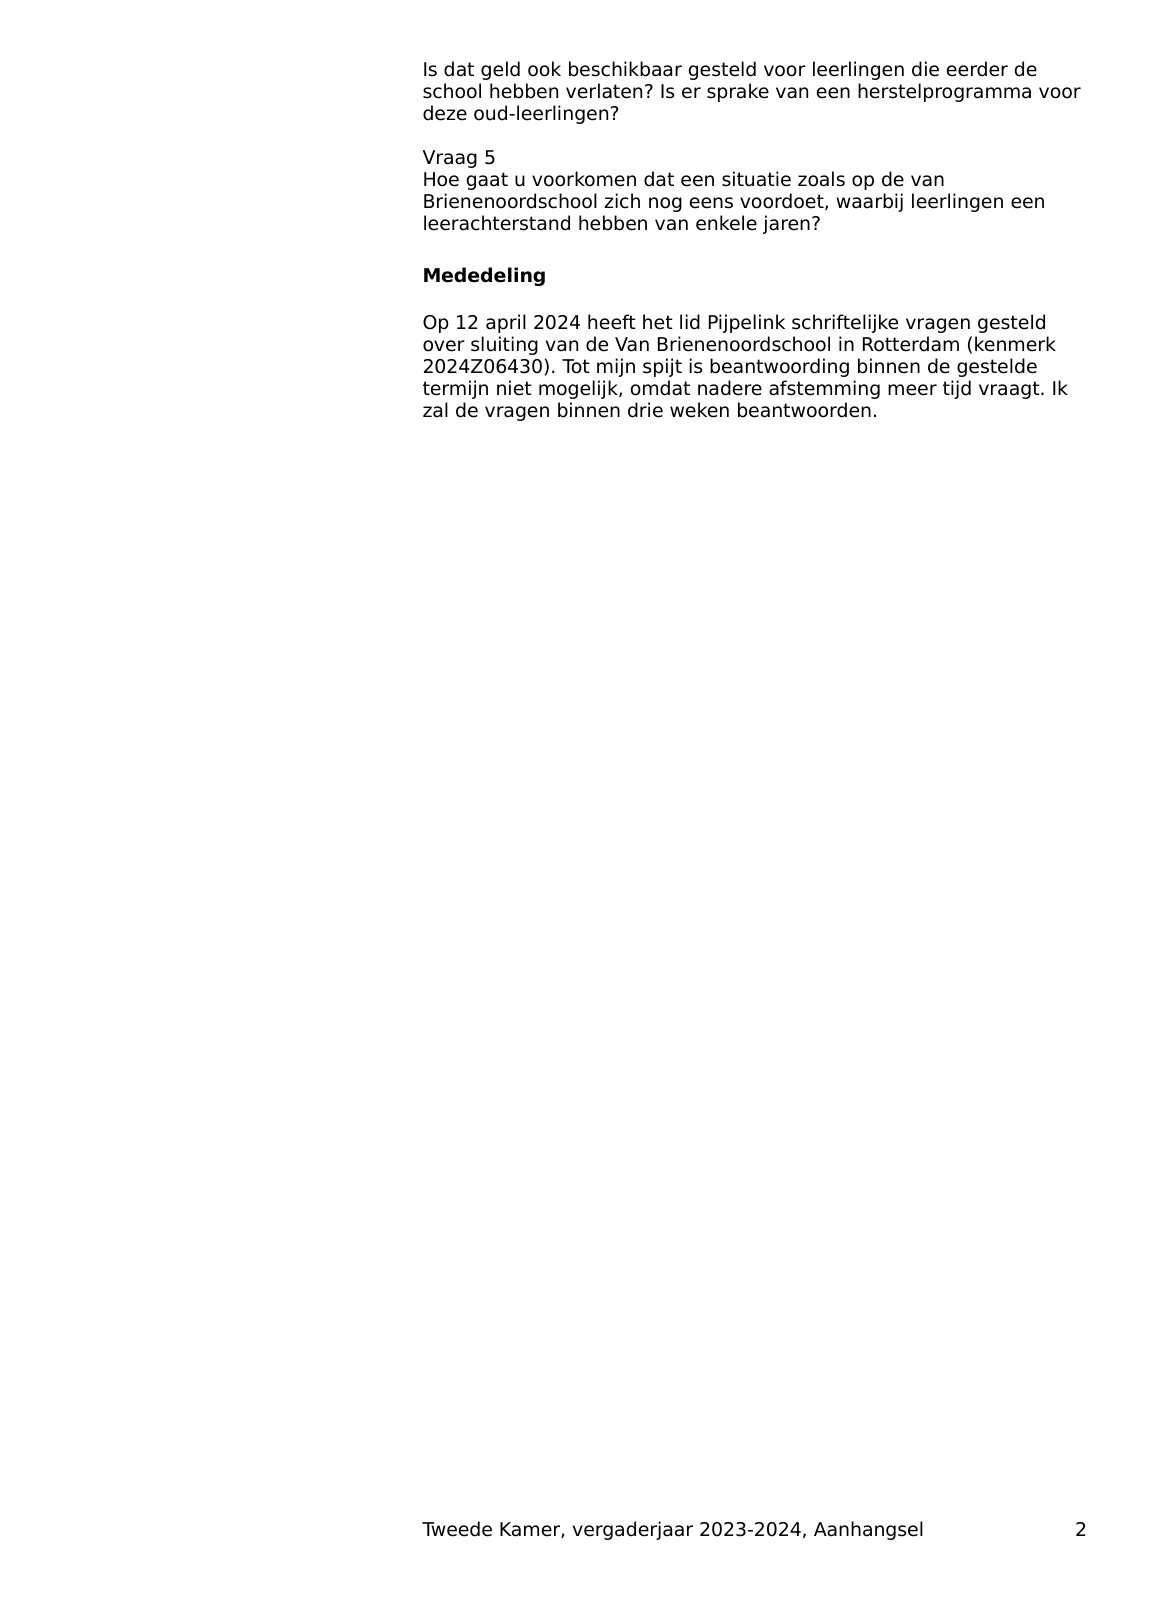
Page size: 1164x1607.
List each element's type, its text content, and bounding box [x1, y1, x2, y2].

text Hoe gaat u voorkomen dat een situatie zoals op de van Brienenoordschool zich nog eens voordoet, waarbij leerlingen een leerachterstand hebben van enkele jaren? [422, 169, 1087, 235]
text Is dat geld ook beschikbaar gesteld voor leerlingen die eerder de school hebben verlaten? Is er sprake van een herstelprogramma voor deze oud-leerlingen? [422, 59, 1087, 125]
text Op 12 april 2024 heeft het lid Pijpelink schriftelijke vragen gesteld over sluiting van de Van Brienenoordschool in Rotterdam (kenmerk 2024Z06430). Tot mijn spijt is beantwoording binnen de gestelde termijn niet mogelijk, omdat nadere afstemming meer tijd vraagt. Ik zal de vragen binnen drie weken beantwoorden. [422, 312, 1087, 422]
text Vraag 5 [422, 147, 1087, 169]
subtitle Mededeling [422, 265, 1087, 287]
